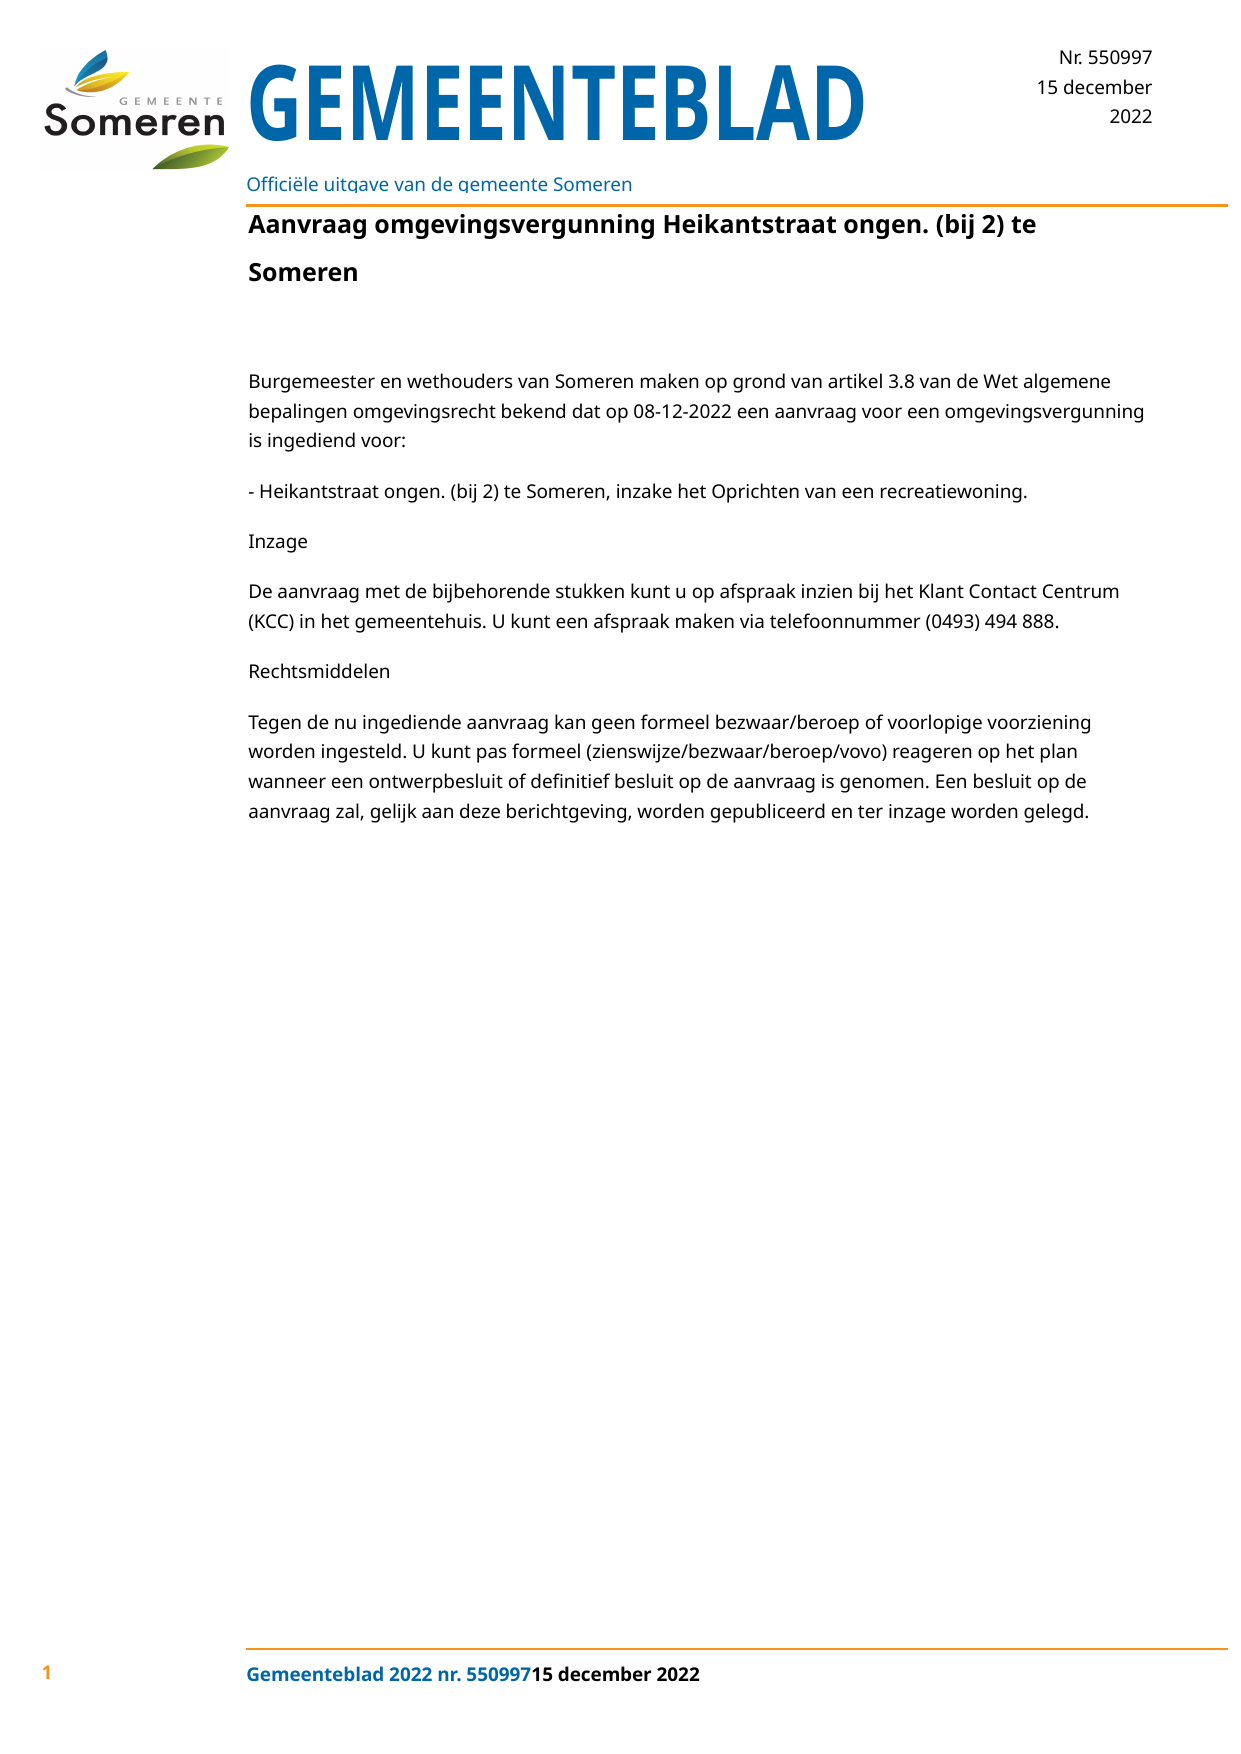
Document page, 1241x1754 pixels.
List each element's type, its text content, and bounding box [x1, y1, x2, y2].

text Burgemeester en wethouders van Someren maken op grond van artikel 3.8 van de Wet algemene bepalingen omgevingsrecht bekend dat op 08-12-2022 een aanvraag voor een omgevingsvergunning is ingediend voor: [248, 368, 1152, 453]
text Tegen de nu ingediende aanvraag kan geen formeel bezwaar/beroep of voorlopige voorziening worden ingesteld. U kunt pas formeel (zienswijze/bezwaar/beroep/vovo) reageren op het plan wanneer een ontwerpbesluit of definitief besluit op de aanvraag is genomen. Een besluit op de aanvraag zal, gelijk aan deze berichtgeving, worden gepubliceerd en ter inzage worden gelegd. [248, 709, 1152, 824]
text - Heikantstraat ongen. (bij 2) te Someren, inzake het Oprichten van een recreatiewoning. [248, 478, 1152, 504]
text Aanvraag omgevingsvergunning Heikantstraat ongen. (bij 2) te Someren [248, 207, 1152, 288]
text Rechtsmiddelen [248, 659, 1152, 684]
text De aanvraag met de bijbehorende stukken kunt u op afspraak inzien bij het Klant Contact Centrum (KCC) in het gemeentehuis. U kunt een afspraak maken via telefoonnummer (0493) 494 888. [248, 579, 1152, 634]
picture [41, 47, 231, 172]
text Inzage [248, 528, 1152, 554]
